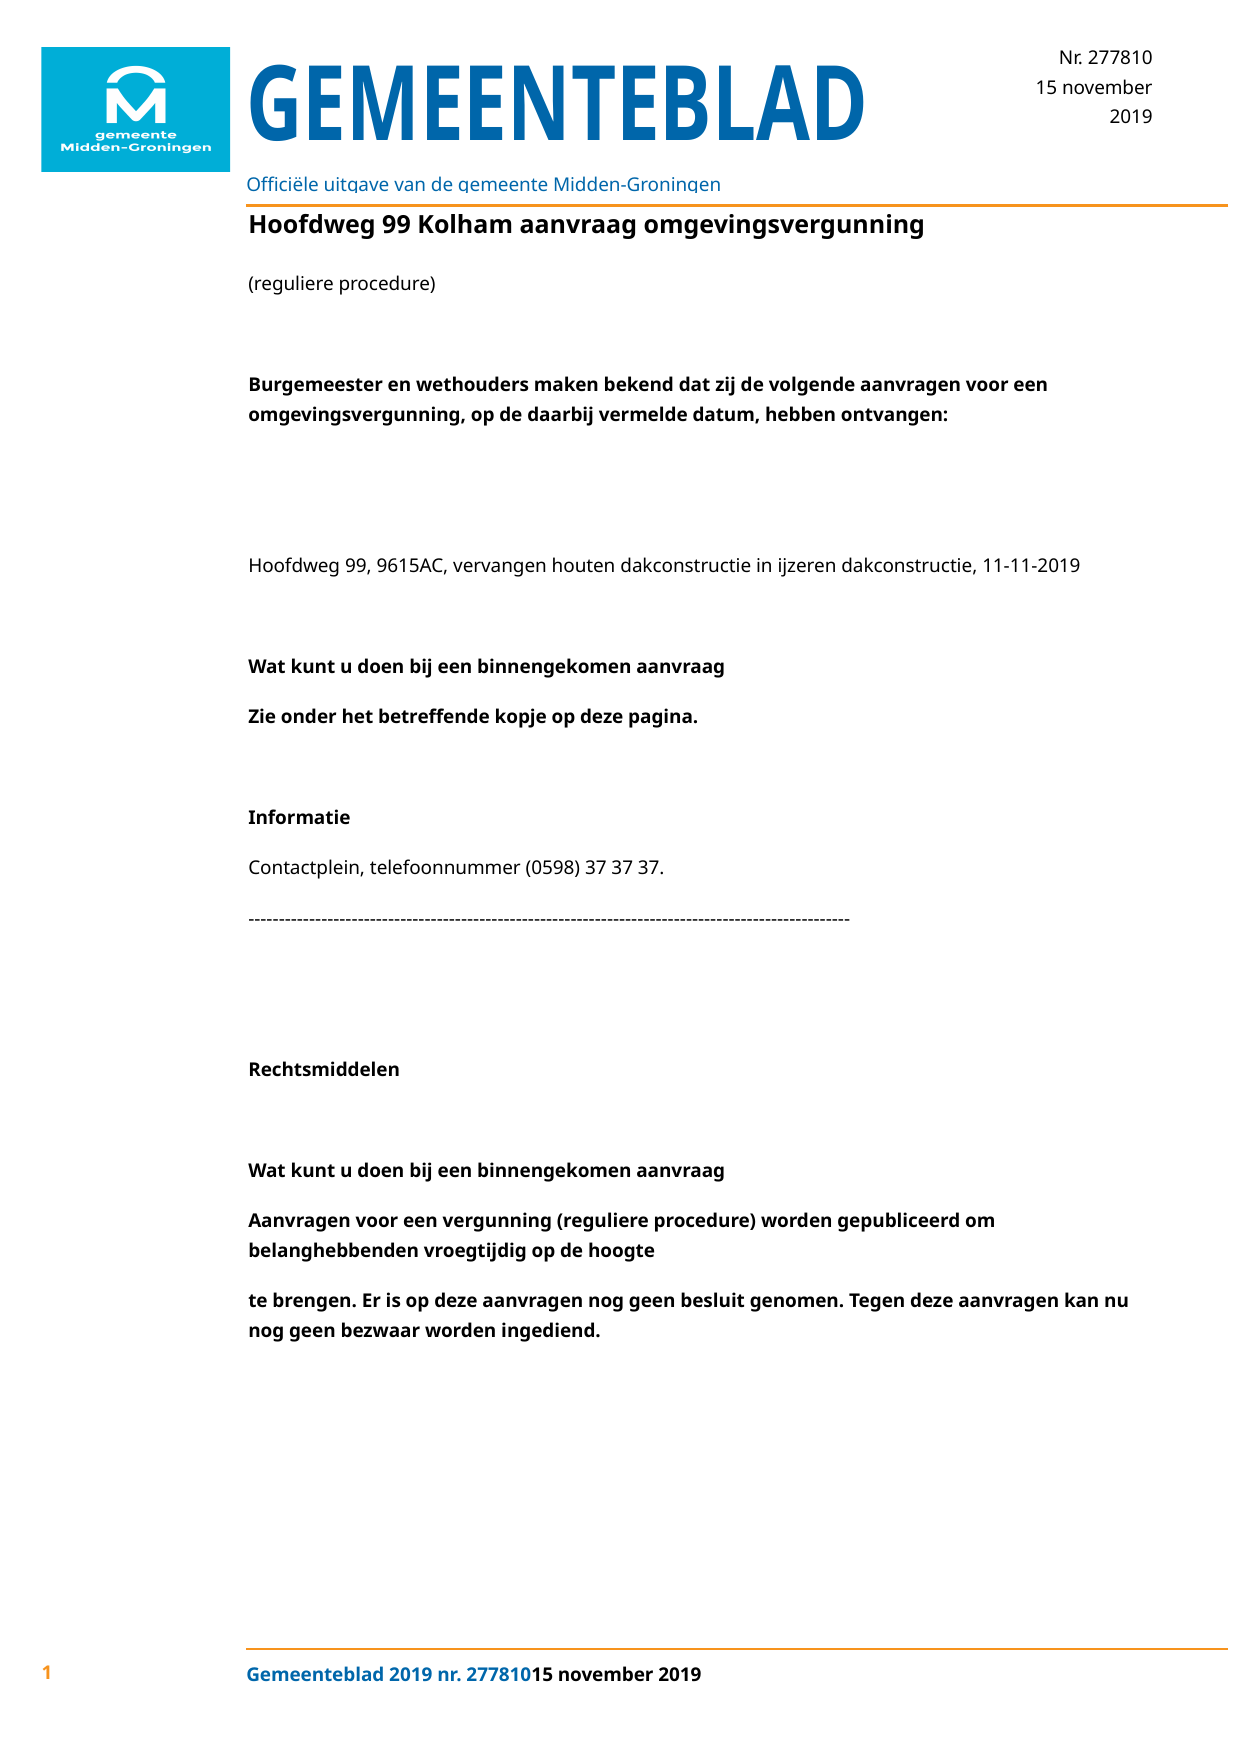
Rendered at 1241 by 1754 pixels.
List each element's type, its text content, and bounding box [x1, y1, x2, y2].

text te brengen. Er is op deze aanvragen nog geen besluit genomen. Tegen deze aanvragen kan nu nog geen bezwaar worden ingediend. [248, 1287, 1152, 1343]
text Aanvragen voor een vergunning (reguliere procedure) worden gepubliceerd om belanghebbenden vroegtijdig op de hoogte [248, 1207, 1152, 1263]
text Wat kunt u doen bij een binnengekomen aanvraag [248, 1157, 1152, 1183]
text Zie onder het betreffende kopje op deze pagina. [248, 703, 1152, 729]
text Burgemeester en wethouders maken bekend dat zij de volgende aanvragen voor een omgevingsvergunning, op de daarbij vermelde datum, hebben ontvangen: [248, 371, 1152, 426]
text (reguliere procedure) [248, 270, 1152, 296]
text Wat kunt u doen bij een binnengekomen aanvraag [248, 653, 1152, 678]
text Hoofdweg 99 Kolham aanvraag omgevingsvergunning [248, 207, 1152, 241]
text Hoofdweg 99, 9615AC, vervangen houten dakconstructie in ijzeren dakconstructie, 11-11-2019 [248, 552, 1152, 578]
text --------------------------------------------------------------------------------------------------- [248, 905, 1152, 931]
picture [108, 66, 164, 82]
text Rechtsmiddelen [248, 1056, 1152, 1082]
picture [107, 89, 165, 122]
picture [184, 146, 190, 153]
text Informatie [248, 804, 1152, 830]
text Contactplein, telefoonnummer (0598) 37 37 37. [248, 854, 1152, 880]
